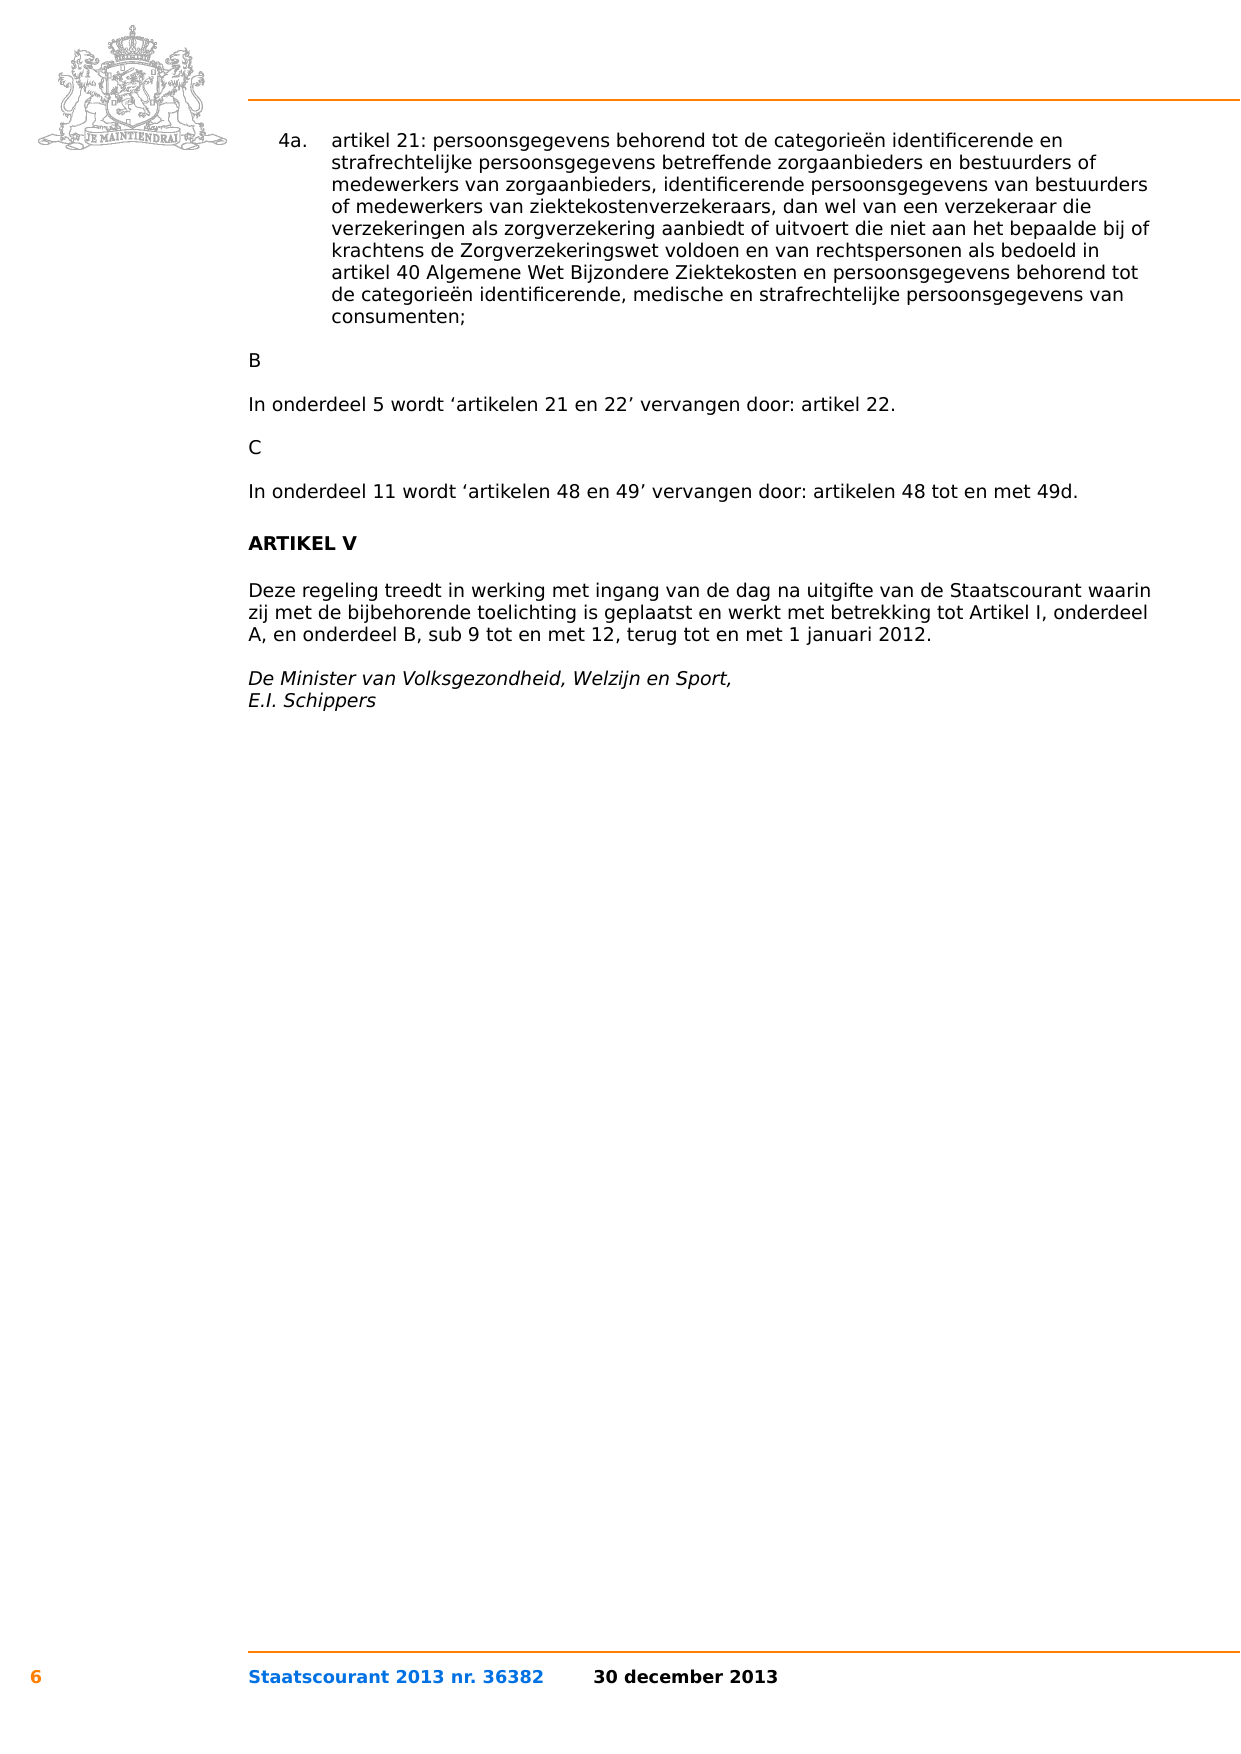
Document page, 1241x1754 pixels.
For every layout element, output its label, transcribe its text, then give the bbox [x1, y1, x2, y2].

text 4a. artikel 21: persoonsgegevens behorend tot de categorieën identificerende en strafrechtelijke persoonsgegevens betreffende zorgaanbieders en bestuurders of medewerkers van zorgaanbieders, identificerende persoonsgegevens van bestuurders of medewerkers van ziektekostenverzekeraars, dan wel van een verzekeraar die verzekeringen als zorgverzekering aanbiedt of uitvoert die niet aan het bepaalde bij of krachtens de Zorgverzekeringswet voldoen en van rechtspersonen als bedoeld in artikel 40 Algemene Wet Bijzondere Ziektekosten en persoonsgegevens behorend tot de categorieën identificerende, medische en strafrechtelijke persoonsgegevens van consumenten; [278, 130, 1163, 328]
subtitle ARTIKEL V [248, 533, 1163, 555]
text C [248, 437, 1163, 459]
text In onderdeel 11 wordt ‘artikelen 48 en 49’ vervangen door: artikelen 48 tot en met 49d. [248, 481, 1163, 503]
text In onderdeel 5 wordt ‘artikelen 21 en 22’ vervangen door: artikel 22. [248, 393, 1163, 415]
picture [38, 25, 227, 150]
text B [248, 349, 1163, 372]
text De Minister van Volksgezondheid, Welzijn en Sport, E.I. Schippers [248, 668, 1163, 712]
text Deze regeling treedt in werking met ingang van de dag na uitgifte van de Staatscourant waarin zij met de bijbehorende toelichting is geplaatst en werkt met betrekking tot Artikel I, onderdeel A, en onderdeel B, sub 9 tot en met 12, terug tot en met 1 januari 2012. [248, 580, 1163, 646]
